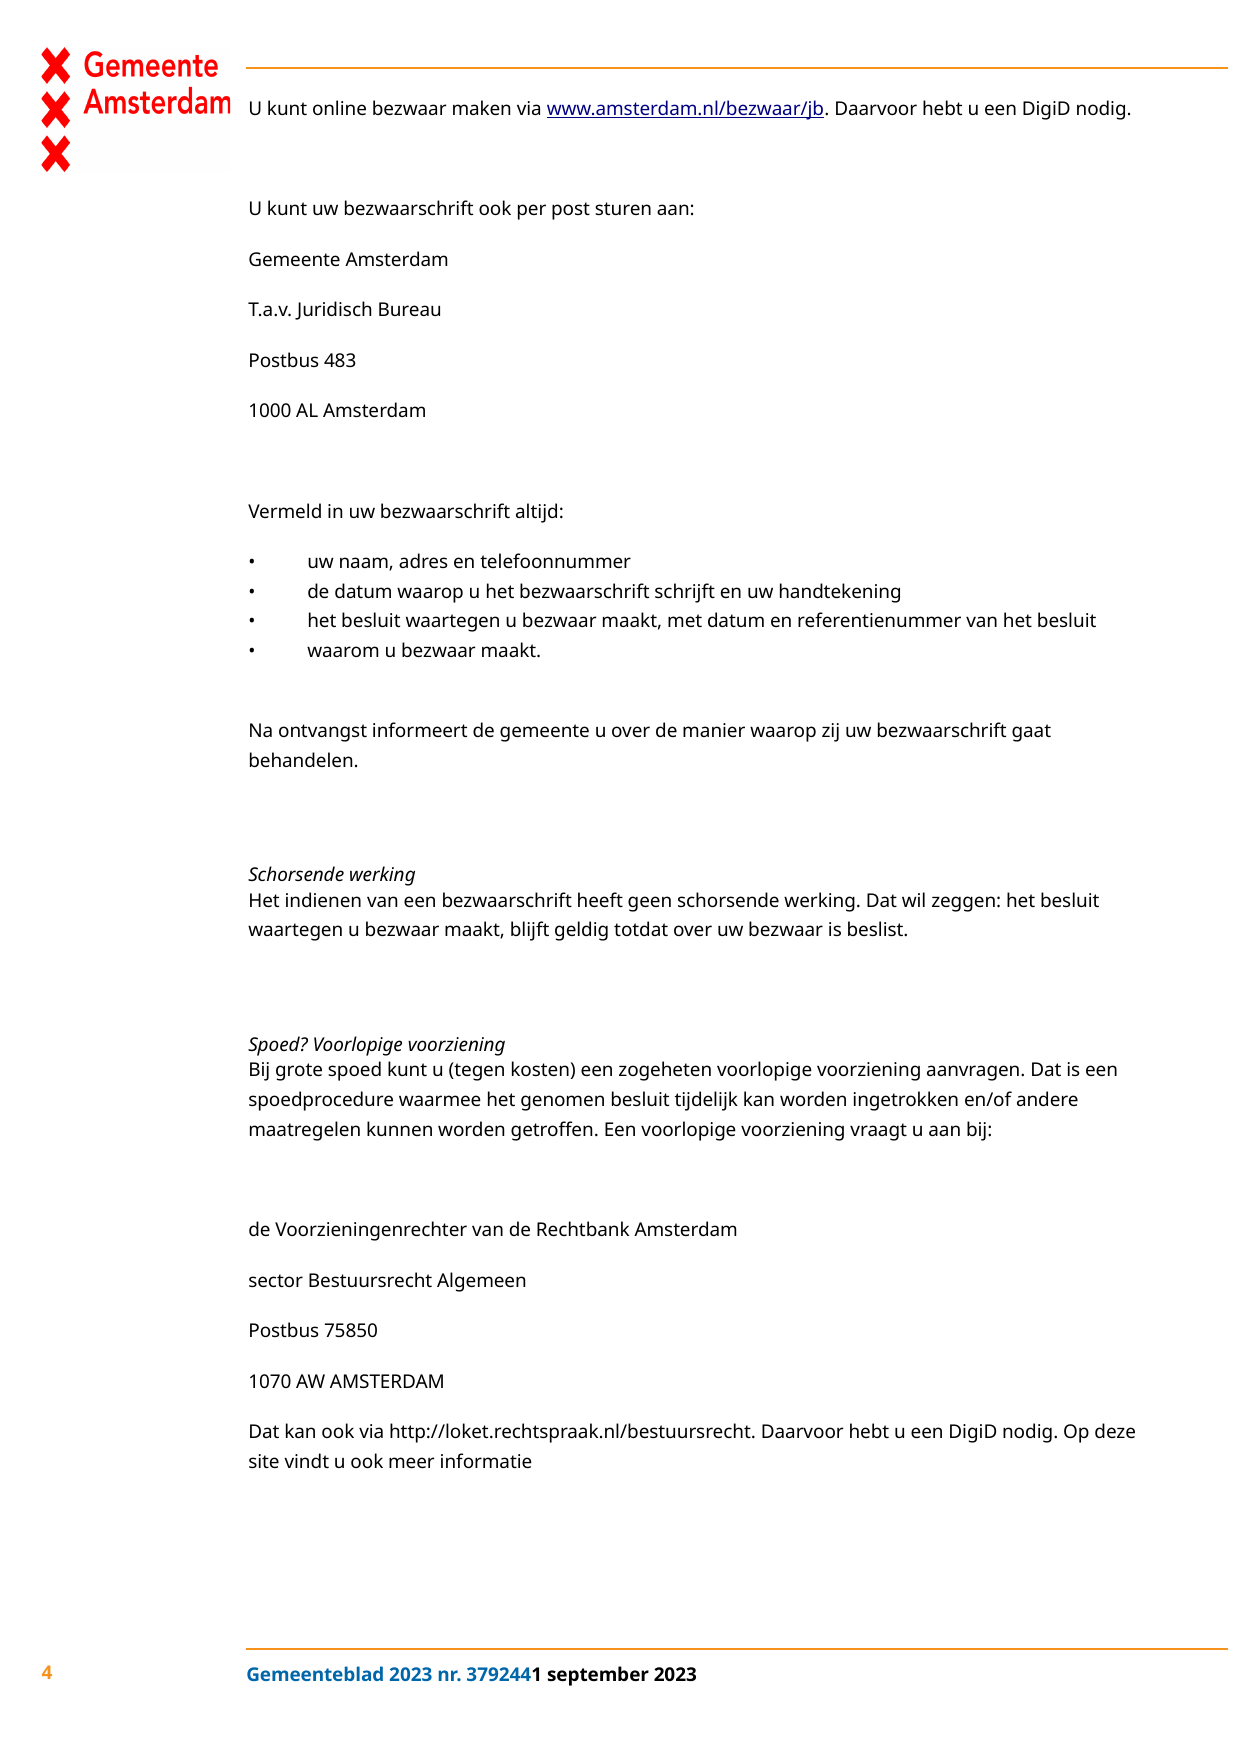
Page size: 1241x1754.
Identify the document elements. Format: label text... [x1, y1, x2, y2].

text Vermeld in uw bezwaarschrift altijd: [248, 498, 1152, 524]
text Spoed? Voorlopige voorziening [248, 1031, 1152, 1057]
list waarom u bezwaar maakt. [248, 637, 1152, 663]
text sector Bestuursrecht Algemeen [248, 1267, 1152, 1293]
text 1000 AL Amsterdam [248, 397, 1152, 423]
text Dat kan ook via http://loket.rechtspraak.nl/bestuursrecht. Daarvoor hebt u een DigiD nodig. Op deze site vindt u ook meer informatie [248, 1418, 1152, 1474]
text Het indienen van een bezwaarschrift heeft geen schorsende werking. Dat wil zeggen: het besluit waartegen u bezwaar maakt, blijft geldig totdat over uw bezwaar is beslist. [248, 887, 1152, 942]
list uw naam, adres en telefoonnummer [248, 548, 1152, 574]
text Na ontvangst informeert de gemeente u over de manier waarop zij uw bezwaarschrift gaat behandelen. [248, 717, 1152, 773]
text 1070 AW AMSTERDAM [248, 1368, 1152, 1394]
list het besluit waartegen u bezwaar maakt, met datum en referentienummer van het besluit [248, 608, 1152, 633]
text Gemeente Amsterdam [248, 246, 1152, 272]
text Postbus 75850 [248, 1317, 1152, 1343]
text Schorsende werking [248, 861, 1152, 887]
list de datum waarop u het bezwaarschrift schrijft en uw handtekening [248, 578, 1152, 604]
text U kunt online bezwaar maken via www.amsterdam.nl/bezwaar/jb. Daarvoor hebt u een DigiD nodig. [248, 95, 1152, 121]
text U kunt uw bezwaarschrift ook per post sturen aan: [248, 196, 1152, 221]
text de Voorzieningenrechter van de Rechtbank Amsterdam [248, 1217, 1152, 1242]
picture [41, 47, 231, 172]
text Bij grote spoed kunt u (tegen kosten) een zogeheten voorlopige voorziening aanvragen. Dat is een spoedprocedure waarmee het genomen besluit tijdelijk kan worden ingetrokken en/of andere maatregelen kunnen worden getroffen. Een voorlopige voorziening vraagt u aan bij: [248, 1057, 1152, 1142]
text T.a.v. Juridisch Bureau [248, 296, 1152, 322]
text Postbus 483 [248, 347, 1152, 373]
